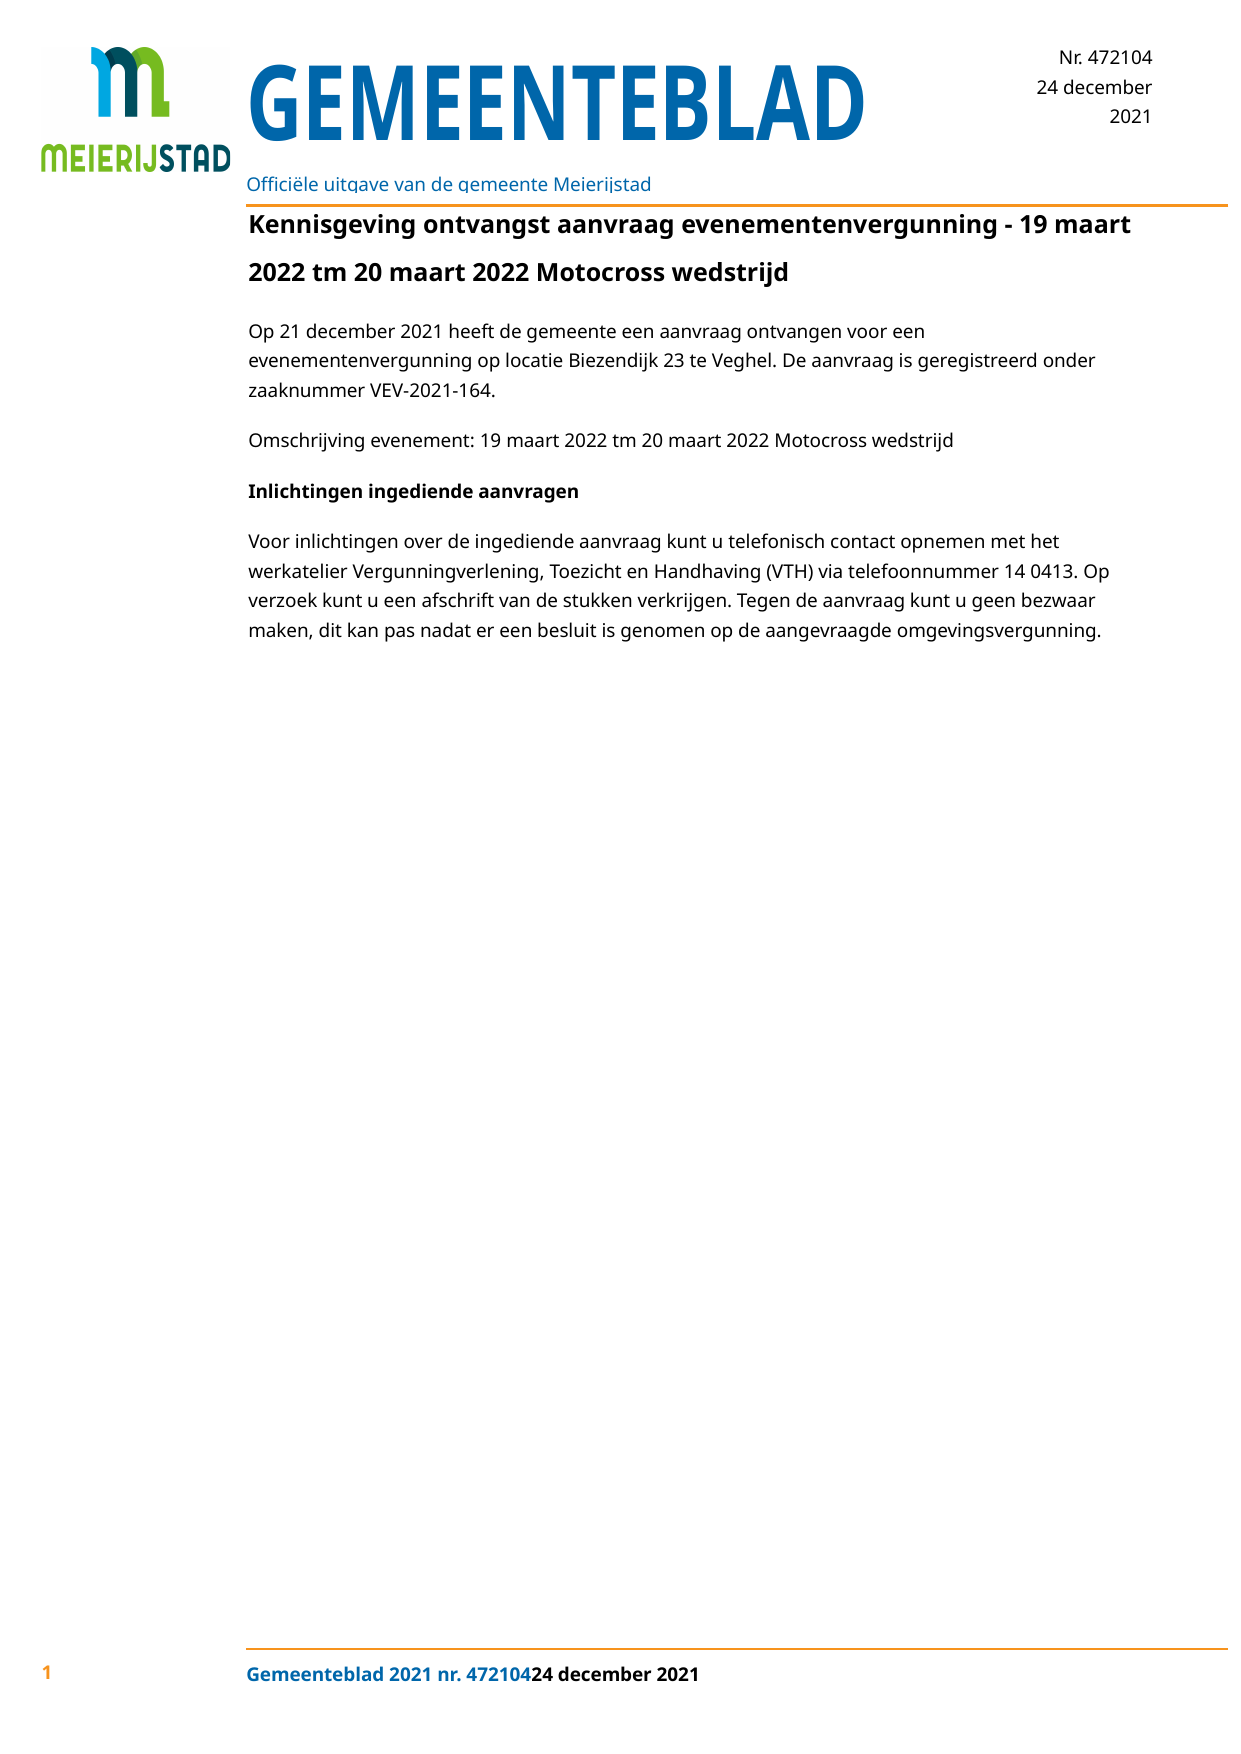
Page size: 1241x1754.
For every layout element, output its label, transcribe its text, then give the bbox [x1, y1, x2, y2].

picture [41, 47, 231, 172]
text Voor inlichtingen over de ingediende aanvraag kunt u telefonisch contact opnemen met het werkatelier Vergunningverlening, Toezicht en Handhaving (VTH) via telefoonnummer 14 0413. Op verzoek kunt u een afschrift van de stukken verkrijgen. Tegen de aanvraag kunt u geen bezwaar maken, dit kan pas nadat er een besluit is genomen op de aangevraagde omgevingsvergunning. [248, 528, 1152, 643]
text Kennisgeving ontvangst aanvraag evenementenvergunning - 19 maart 2022 tm 20 maart 2022 Motocross wedstrijd [248, 207, 1152, 288]
text Op 21 december 2021 heeft de gemeente een aanvraag ontvangen voor een evenementenvergunning op locatie Biezendijk 23 te Veghel. De aanvraag is geregistreerd onder zaaknummer VEV-2021-164. [248, 318, 1152, 403]
text Inlichtingen ingediende aanvragen [248, 478, 1152, 504]
text Omschrijving evenement: 19 maart 2022 tm 20 maart 2022 Motocross wedstrijd [248, 427, 1152, 453]
